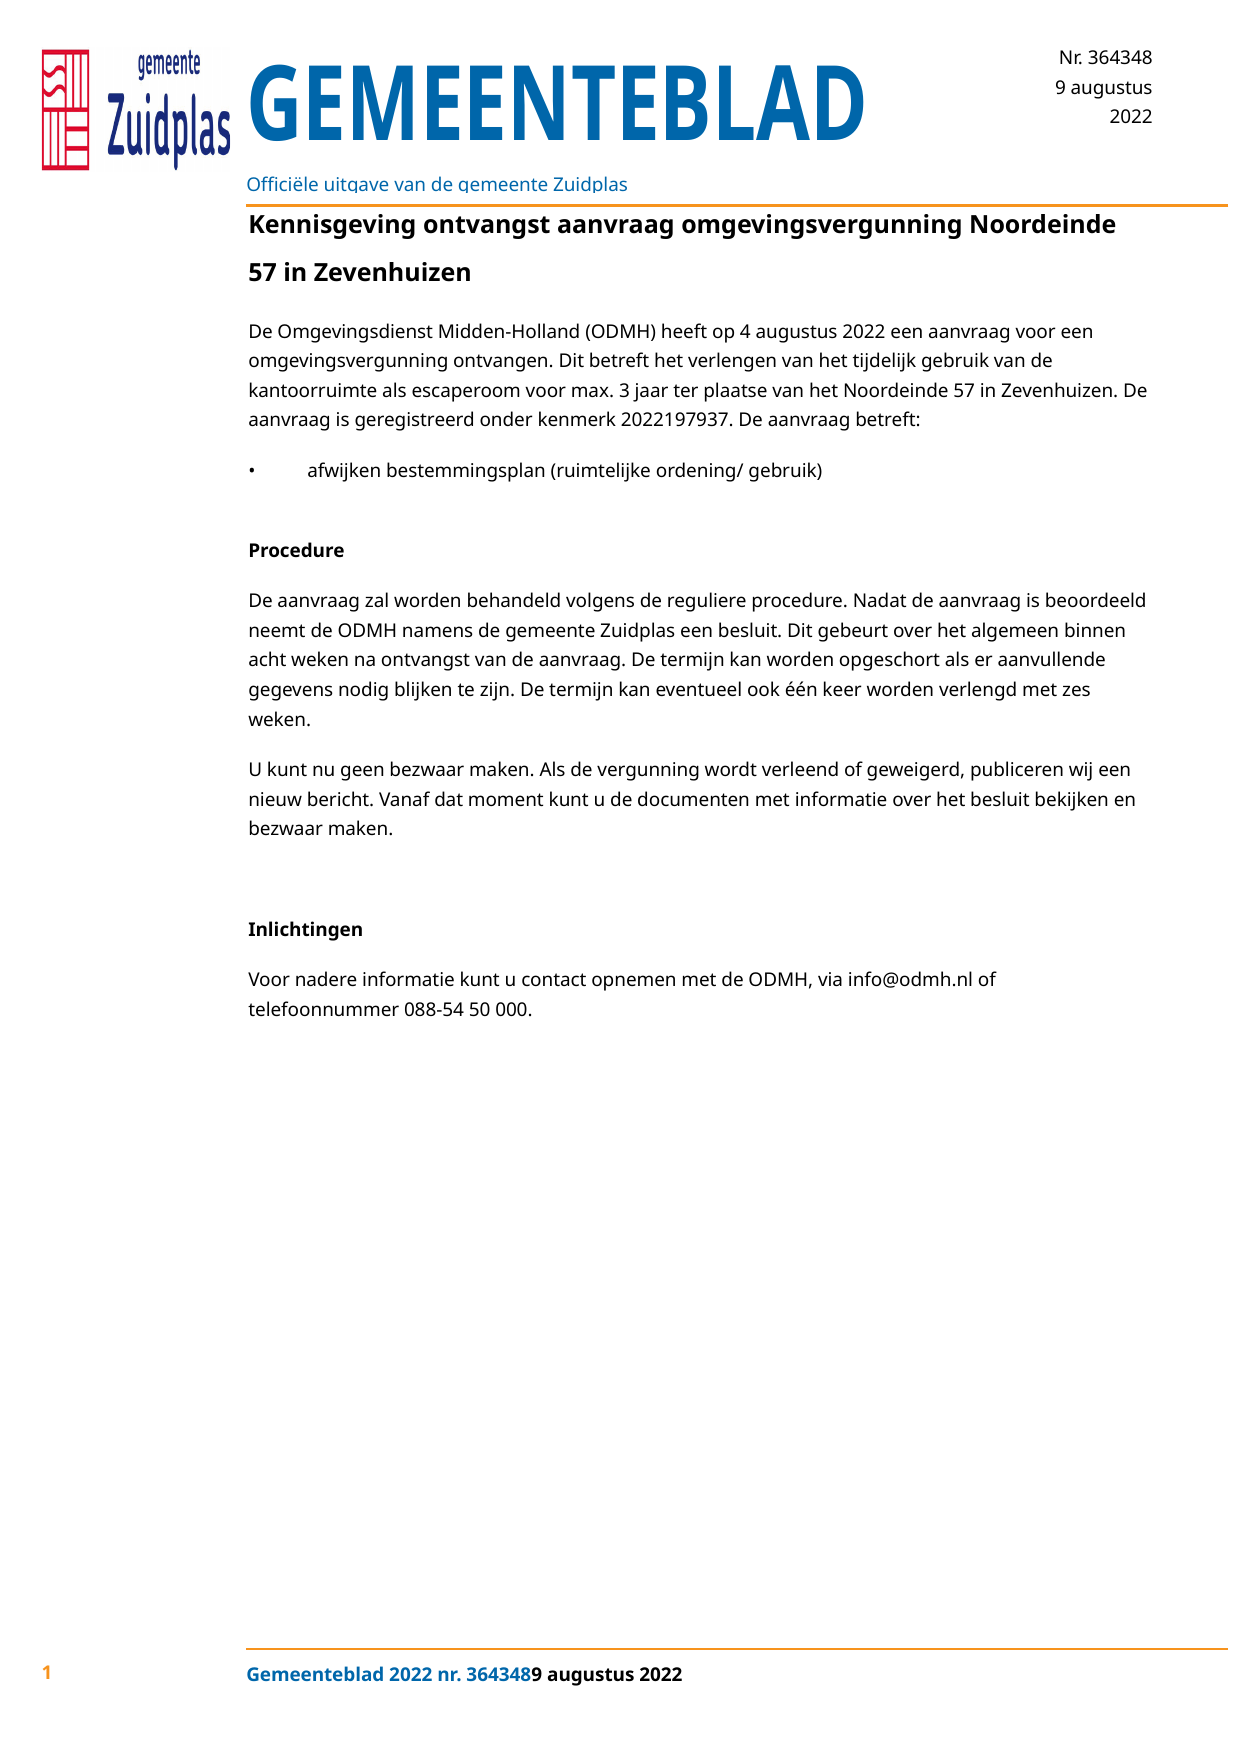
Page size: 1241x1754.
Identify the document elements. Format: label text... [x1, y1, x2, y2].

text Procedure [248, 537, 1152, 563]
text Inlichtingen [248, 916, 1152, 942]
text Voor nadere informatie kunt u contact opnemen met de ODMH, via info@odmh.nl of telefoonnummer 088-54 50 000. [248, 967, 1152, 1022]
text De Omgevingsdienst Midden-Holland (ODMH) heeft op 4 augustus 2022 een aanvraag voor een omgevingsvergunning ontvangen. Dit betreft het verlengen van het tijdelijk gebruik van de kantoorruimte als escaperoom voor max. 3 jaar ter plaatse van het Noordeinde 57 in Zevenhuizen. De aanvraag is geregistreerd onder kenmerk 2022197937. De aanvraag betreft: [248, 318, 1152, 432]
text Kennisgeving ontvangst aanvraag omgevingsvergunning Noordeinde 57 in Zevenhuizen [248, 207, 1152, 288]
text U kunt nu geen bezwaar maken. Als de vergunning wordt verleend of geweigerd, publiceren wij een nieuw bericht. Vanaf dat moment kunt u de documenten met informatie over het besluit bekijken en bezwaar maken. [248, 756, 1152, 841]
picture [41, 47, 231, 172]
text De aanvraag zal worden behandeld volgens de reguliere procedure. Nadat de aanvraag is beoordeeld neemt de ODMH namens de gemeente Zuidplas een besluit. Dit gebeurt over het algemeen binnen acht weken na ontvangst van de aanvraag. De termijn kan worden opgeschort als er aanvullende gegevens nodig blijken te zijn. De termijn kan eventueel ook één keer worden verlengd met zes weken. [248, 587, 1152, 732]
list afwijken bestemmingsplan (ruimtelijke ordening/ gebruik) [248, 457, 1152, 483]
